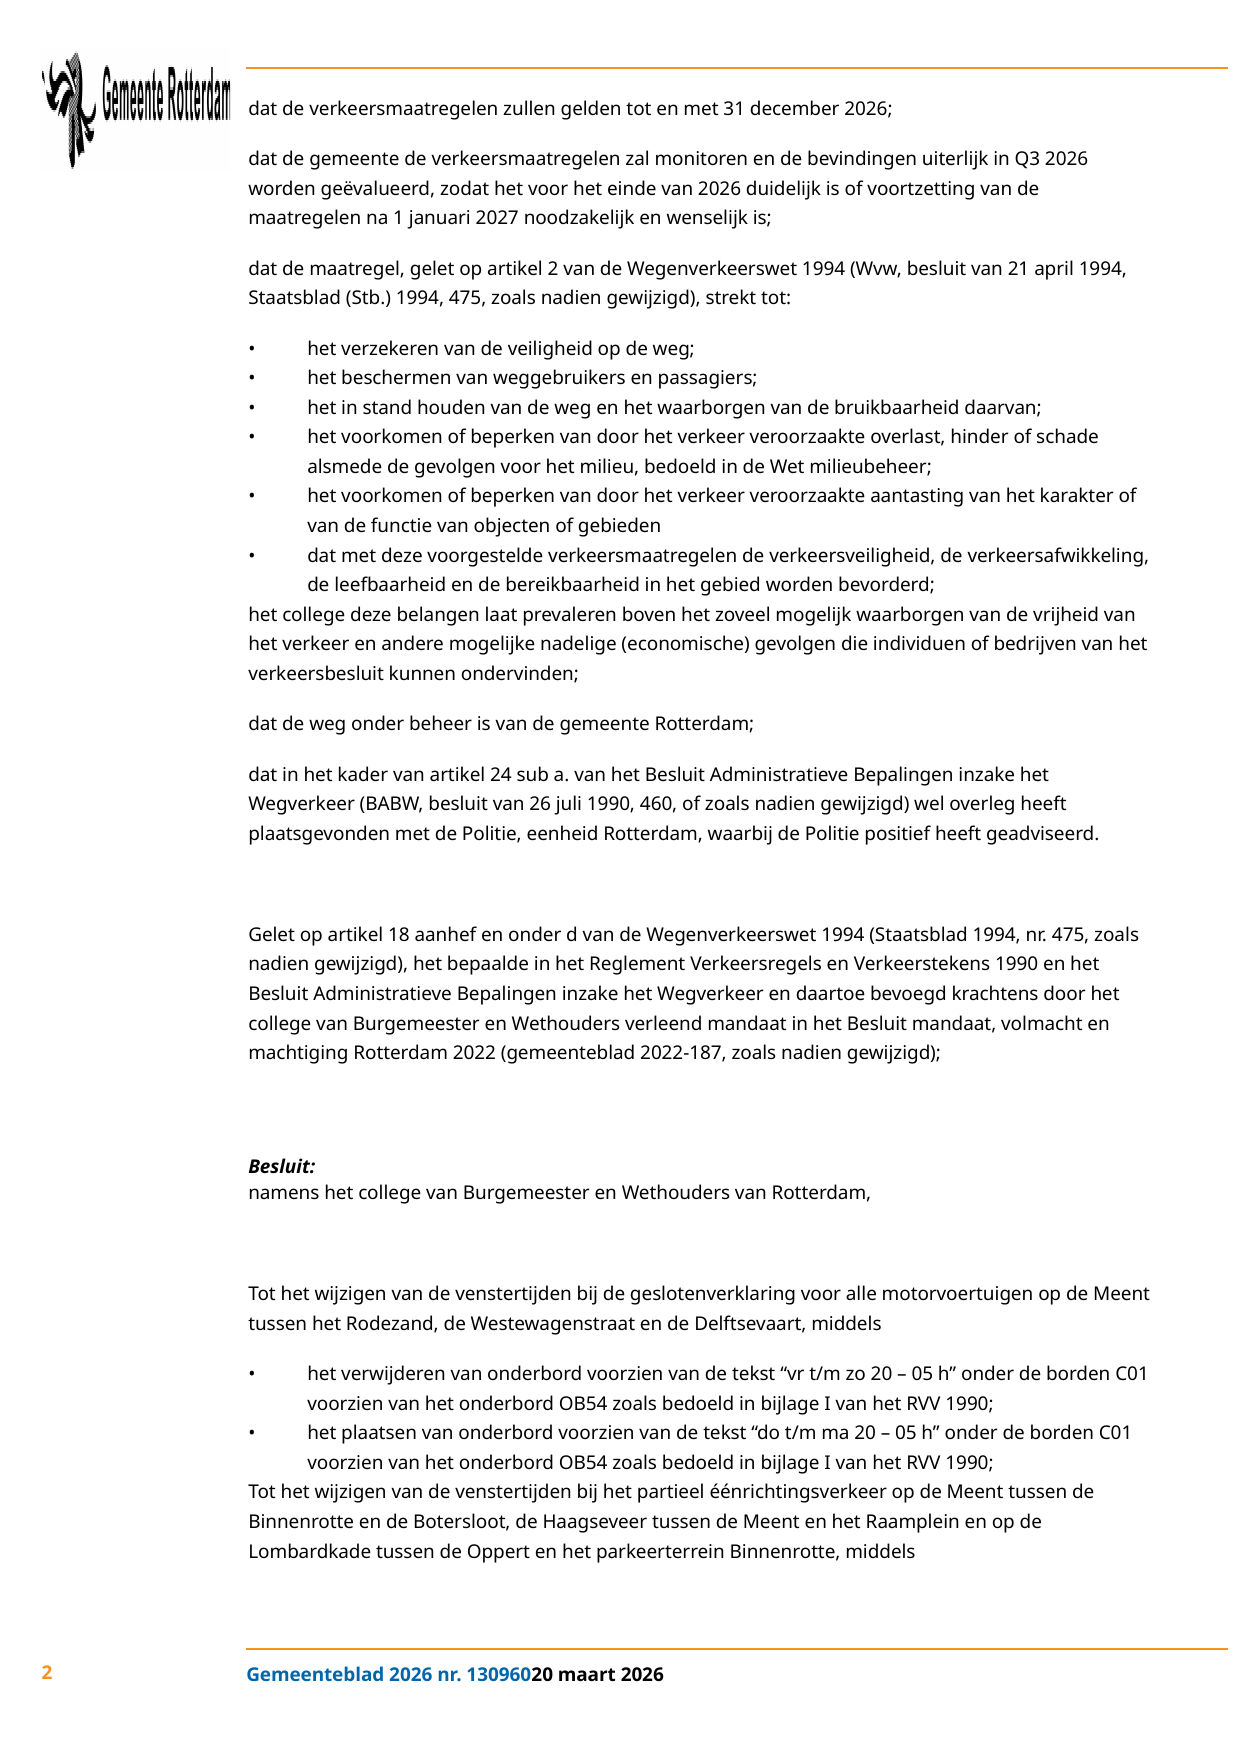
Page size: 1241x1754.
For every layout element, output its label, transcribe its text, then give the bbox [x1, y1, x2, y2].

text dat de maatregel, gelet op artikel 2 van de Wegenverkeerswet 1994 (Wvw, besluit van 21 april 1994, Staatsblad (Stb.) 1994, 475, zoals nadien gewijzigd), strekt tot: [248, 255, 1152, 310]
list het beschermen van weggebruikers en passagiers; [248, 364, 1152, 390]
text dat de gemeente de verkeersmaatregelen zal monitoren en de bevindingen uiterlijk in Q3 2026 worden geëvalueerd, zodat het voor het einde van 2026 duidelijk is of voortzetting van de maatregelen na 1 januari 2027 noodzakelijk en wenselijk is; [248, 145, 1152, 230]
list het voorkomen of beperken van door het verkeer veroorzaakte aantasting van het karakter of van de functie van objecten of gebieden [248, 483, 1152, 538]
list het voorkomen of beperken van door het verkeer veroorzaakte overlast, hinder of schade alsmede de gevolgen voor het milieu, bedoeld in de Wet milieubeheer; [248, 423, 1152, 479]
picture [41, 47, 231, 172]
text het college deze belangen laat prevaleren boven het zoveel mogelijk waarborgen van de vrijheid van het verkeer en andere mogelijke nadelige (economische) gevolgen die individuen of bedrijven van het verkeersbesluit kunnen ondervinden; [248, 601, 1152, 686]
text namens het college van Burgemeester en Wethouders van Rotterdam, [248, 1179, 1152, 1205]
text Gelet op artikel 18 aanhef en onder d van de Wegenverkeerswet 1994 (Staatsblad 1994, nr. 475, zoals nadien gewijzigd), het bepaalde in het Reglement Verkeersregels en Verkeerstekens 1990 en het Besluit Administratieve Bepalingen inzake het Wegverkeer en daartoe bevoegd krachtens door het college van Burgemeester en Wethouders verleend mandaat in het Besluit mandaat, volmacht en machtiging Rotterdam 2022 (gemeenteblad 2022-187, zoals nadien gewijzigd); [248, 921, 1152, 1065]
list dat met deze voorgestelde verkeersmaatregelen de verkeersveiligheid, de verkeersafwikkeling, de leefbaarheid en de bereikbaarheid in het gebied worden bevorderd; [248, 542, 1152, 597]
text dat de verkeersmaatregelen zullen gelden tot en met 31 december 2026; [248, 95, 1152, 121]
text dat in het kader van artikel 24 sub a. van het Besluit Administratieve Bepalingen inzake het Wegverkeer (BABW, besluit van 26 juli 1990, 460, of zoals nadien gewijzigd) wel overleg heeft plaatsgevonden met de Politie, eenheid Rotterdam, waarbij de Politie positief heeft geadviseerd. [248, 761, 1152, 846]
list het plaatsen van onderbord voorzien van de tekst “do t/m ma 20 – 05 h” onder de borden C01 voorzien van het onderbord OB54 zoals bedoeld in bijlage I van het RVV 1990; [248, 1419, 1152, 1475]
list het verzekeren van de veiligheid op de weg; [248, 335, 1152, 361]
text dat de weg onder beheer is van de gemeente Rotterdam; [248, 711, 1152, 736]
text Tot het wijzigen van de venstertijden bij de geslotenverklaring voor alle motorvoertuigen op de Meent tussen het Rodezand, de Westewagenstraat en de Delftsevaart, middels [248, 1280, 1152, 1336]
list het verwijderen van onderbord voorzien van de tekst “vr t/m zo 20 – 05 h” onder de borden C01 voorzien van het onderbord OB54 zoals bedoeld in bijlage I van het RVV 1990; [248, 1360, 1152, 1416]
list het in stand houden van de weg en het waarborgen van de bruikbaarheid daarvan; [248, 394, 1152, 420]
text Tot het wijzigen van de venstertijden bij het partieel éénrichtingsverkeer op de Meent tussen de Binnenrotte en de Botersloot, de Haagseveer tussen de Meent en het Raamplein en op de Lombardkade tussen de Oppert en het parkeerterrein Binnenrotte, middels [248, 1479, 1152, 1563]
text Besluit: [248, 1154, 1152, 1179]
